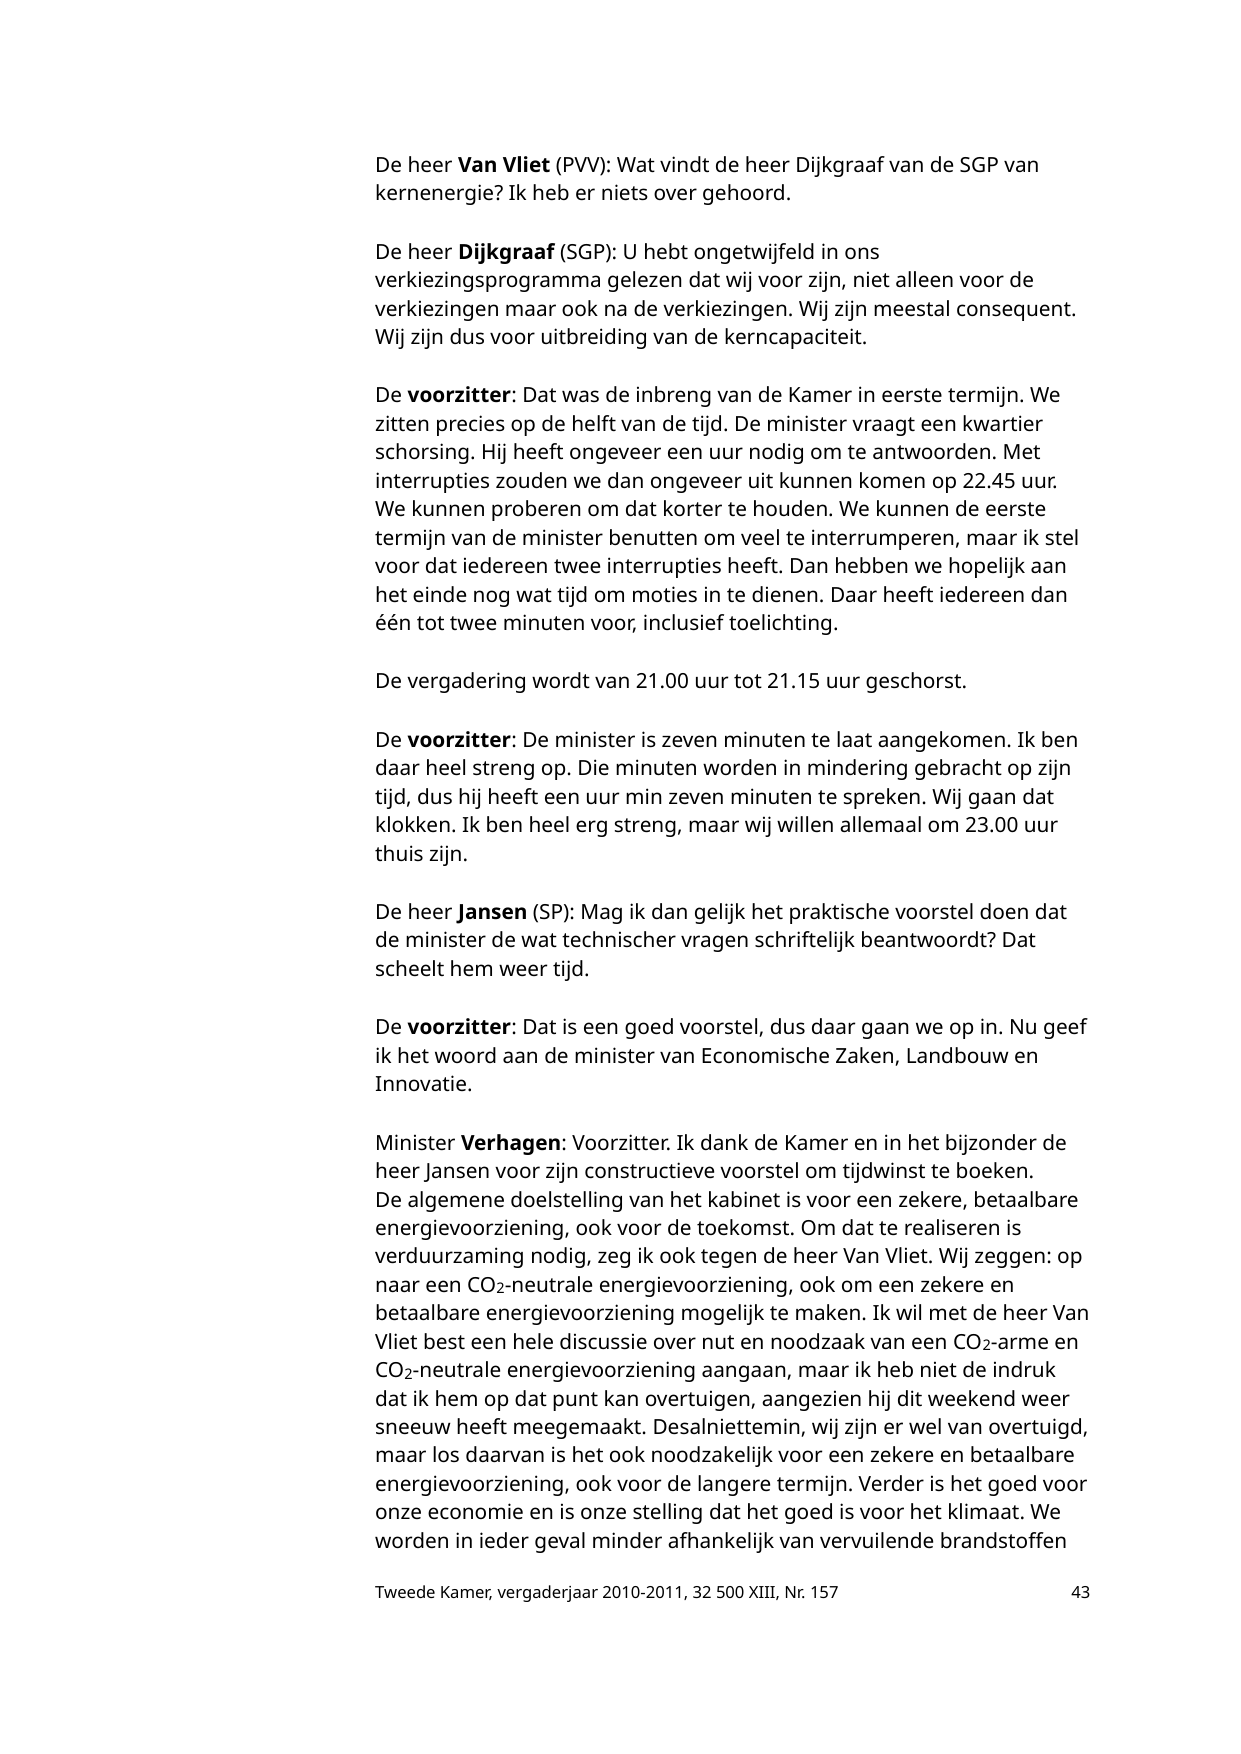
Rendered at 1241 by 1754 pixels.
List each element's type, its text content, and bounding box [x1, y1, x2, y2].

text De heer Van Vliet (PVV): Wat vindt de heer Dijkgraaf van de SGP van kernenergie? Ik heb er niets over gehoord. [375, 150, 1090, 207]
text De voorzitter: De minister is zeven minuten te laat aangekomen. Ik ben daar heel streng op. Die minuten worden in mindering gebracht op zijn tijd, dus hij heeft een uur min zeven minuten te spreken. Wij gaan dat klokken. Ik ben heel erg streng, maar wij willen allemaal om 23.00 uur thuis zijn. [375, 725, 1090, 867]
text De voorzitter: Dat was de inbreng van de Kamer in eerste termijn. We zitten precies op de helft van de tijd. De minister vraagt een kwartier schorsing. Hij heeft ongeveer een uur nodig om te antwoorden. Met interrupties zouden we dan ongeveer uit kunnen komen op 22.45 uur. We kunnen proberen om dat korter te houden. We kunnen de eerste termijn van de minister benutten om veel te interrumperen, maar ik stel voor dat iedereen twee interrupties heeft. Dan hebben we hopelijk aan het einde nog wat tijd om moties in te dienen. Daar heeft iedereen dan één tot twee minuten voor, inclusief toelichting. [375, 381, 1090, 637]
text Minister Verhagen: Voorzitter. Ik dank de Kamer en in het bijzonder de heer Jansen voor zijn constructieve voorstel om tijdwinst te boeken. [375, 1128, 1090, 1185]
text De voorzitter: Dat is een goed voorstel, dus daar gaan we op in. Nu geef ik het woord aan de minister van Economische Zaken, Landbouw en Innovatie. [375, 1012, 1090, 1098]
text De heer Dijkgraaf (SGP): U hebt ongetwijfeld in ons verkiezingsprogramma gelezen dat wij voor zijn, niet alleen voor de verkiezingen maar ook na de verkiezingen. Wij zijn meestal consequent. Wij zijn dus voor uitbreiding van de kerncapaciteit. [375, 237, 1090, 351]
text De algemene doelstelling van het kabinet is voor een zekere, betaalbare energievoorziening, ook voor de toekomst. Om dat te realiseren is verduurzaming nodig, zeg ik ook tegen de heer Van Vliet. Wij zeggen: op naar een CO2-neutrale energievoorziening, ook om een zekere en betaalbare energievoorziening mogelijk te maken. Ik wil met de heer Van Vliet best een hele discussie over nut en noodzaak van een CO2-arme en CO2-neutrale energievoorziening aangaan, maar ik heb niet de indruk dat ik hem op dat punt kan overtuigen, aangezien hij dit weekend weer sneeuw heeft meegemaakt. Desalniettemin, wij zijn er wel van overtuigd, maar los daarvan is het ook noodzakelijk voor een zekere en betaalbare energievoorziening, ook voor de langere termijn. Verder is het goed voor onze economie en is onze stelling dat het goed is voor het klimaat. We worden in ieder geval minder afhankelijk van vervuilende brandstoffen [375, 1185, 1090, 1554]
text De heer Jansen (SP): Mag ik dan gelijk het praktische voorstel doen dat de minister de wat technischer vragen schriftelijk beantwoordt? Dat scheelt hem weer tijd. [375, 897, 1090, 982]
text De vergadering wordt van 21.00 uur tot 21.15 uur geschorst. [375, 667, 1090, 695]
